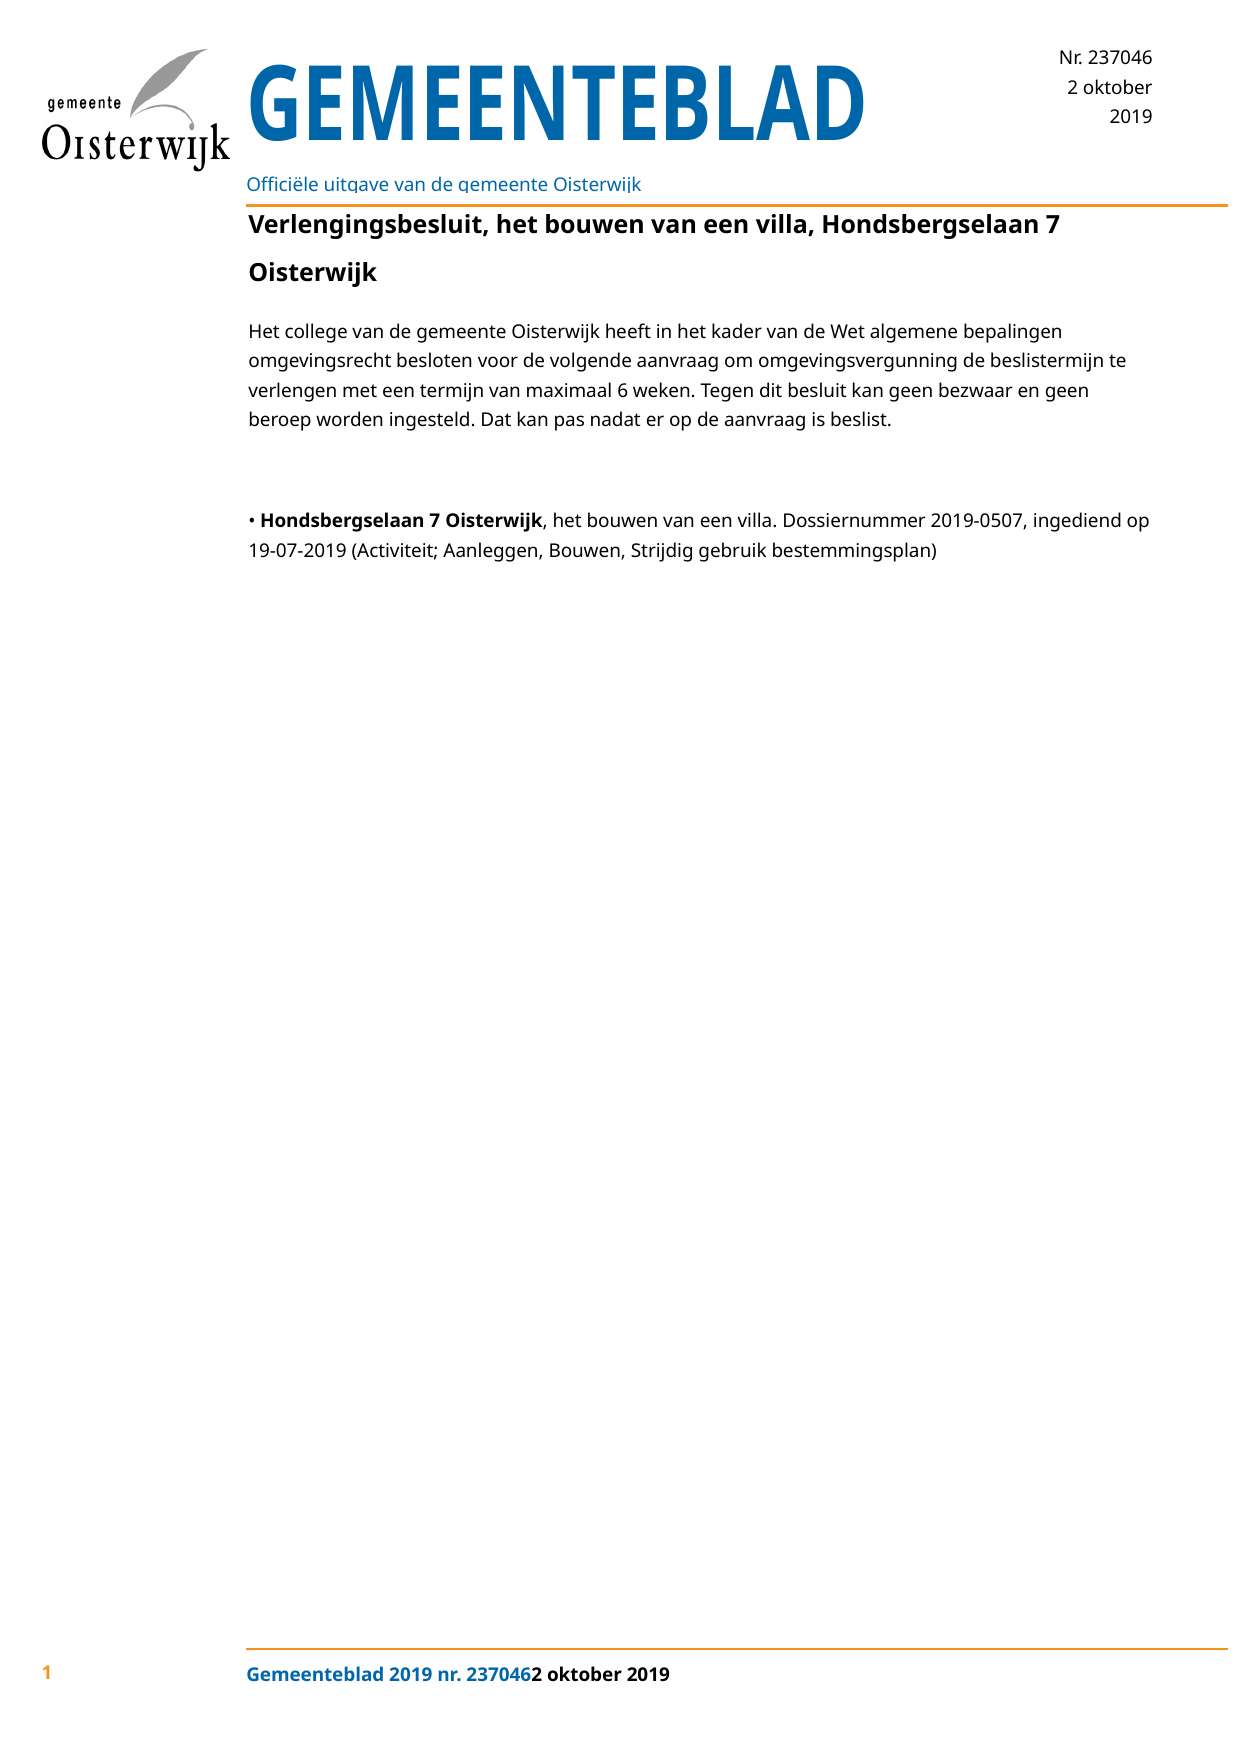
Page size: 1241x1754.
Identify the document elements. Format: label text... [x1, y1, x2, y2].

text • Hondsbergselaan 7 Oisterwijk, het bouwen van een villa. Dossiernummer 2019-0507, ingediend op 19-07-2019 (Activiteit; Aanleggen, Bouwen, Strijdig gebruik bestemmingsplan) [248, 507, 1152, 563]
text Het college van de gemeente Oisterwijk heeft in het kader van de Wet algemene bepalingen omgevingsrecht besloten voor de volgende aanvraag om omgevingsvergunning de beslistermijn te verlengen met een termijn van maximaal 6 weken. Tegen dit besluit kan geen bezwaar en geen beroep worden ingesteld. Dat kan pas nadat er op de aanvraag is beslist. [248, 318, 1152, 432]
text Verlengingsbesluit, het bouwen van een villa, Hondsbergselaan 7 Oisterwijk [248, 207, 1152, 288]
picture [41, 47, 231, 172]
